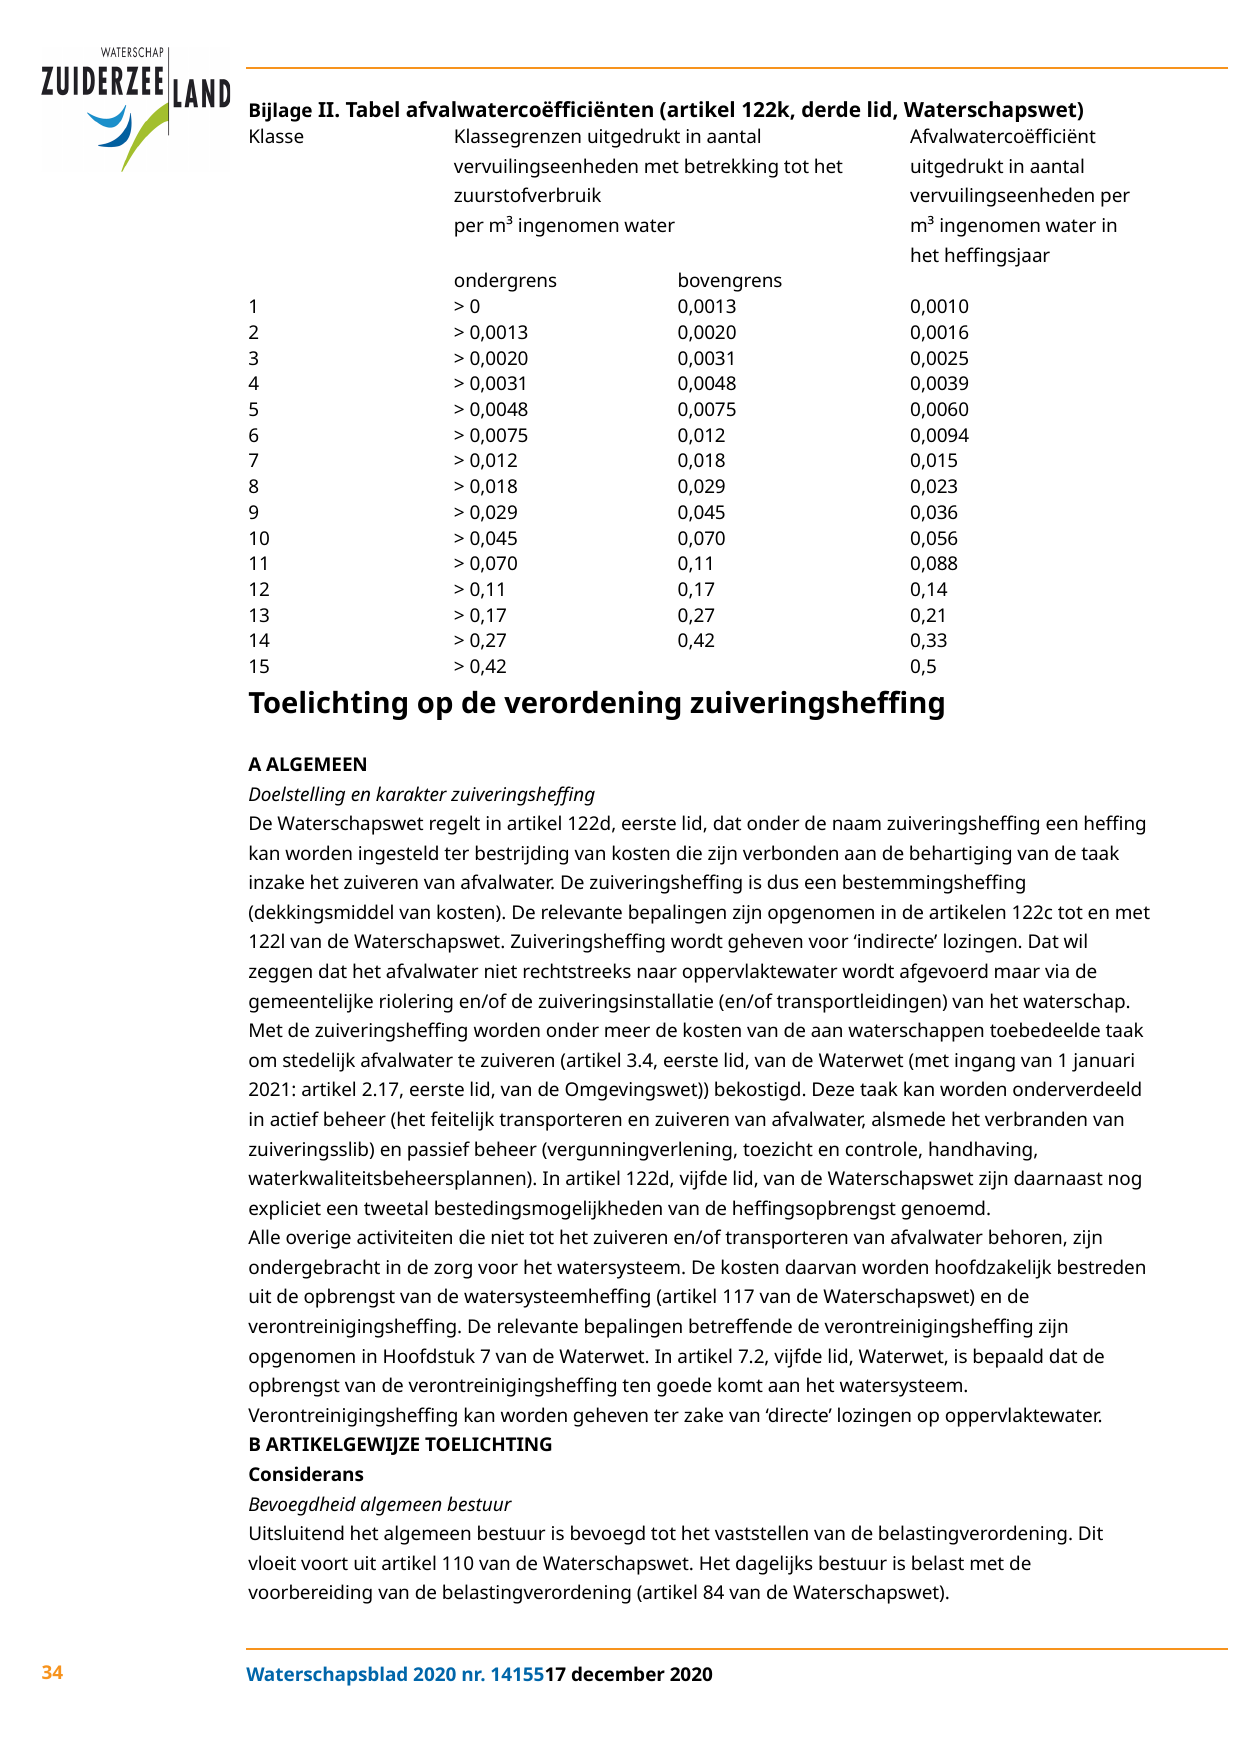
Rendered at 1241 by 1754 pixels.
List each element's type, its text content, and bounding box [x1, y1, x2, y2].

picture [41, 47, 231, 172]
table_cell > 0 [454, 293, 677, 319]
table_cell 0,0060 [910, 396, 1152, 422]
table_cell 0,088 [910, 551, 1152, 576]
table_cell 0,17 [678, 576, 910, 602]
table_cell > 0,0013 [454, 319, 677, 345]
table_cell 0,33 [910, 628, 1152, 653]
text A ALGEMEEN [248, 751, 1152, 777]
text Uitsluitend het algemeen bestuur is bevoegd tot het vaststellen van de belastingverordening. Dit vloeit voort uit artikel 110 van de Waterschapswet. Het dagelijks bestuur is belast met de voorbereiding van de belastingverordening (artikel 84 van de Waterschapswet). [248, 1520, 1152, 1605]
table_cell [678, 654, 910, 679]
table_cell 6 [248, 422, 454, 448]
text Bijlage II. Tabel afvalwatercoëfficiënten (artikel 122k, derde lid, Waterschapswet) [248, 95, 1152, 123]
table_cell 0,0025 [910, 345, 1152, 370]
table_cell 0,0048 [678, 370, 910, 396]
table_cell 0,015 [910, 448, 1152, 473]
table_header Afvalwatercoëfficiënt uitgedrukt in aantal vervuilingseenheden per m³ ingenomen water in het heffingsjaar [910, 124, 1152, 267]
table_cell > 0,070 [454, 551, 677, 576]
table_cell 0,023 [910, 473, 1152, 499]
table_cell 11 [248, 551, 454, 576]
table_cell 8 [248, 473, 454, 499]
text Considerans [248, 1461, 1152, 1487]
table_cell bovengrens [678, 268, 910, 293]
table_header Klasse [248, 124, 454, 267]
table_cell 9 [248, 499, 454, 525]
table_cell > 0,42 [454, 654, 677, 679]
table_cell 0,0075 [678, 396, 910, 422]
table_cell > 0,17 [454, 602, 677, 628]
table_cell 0,070 [678, 525, 910, 551]
table_cell 14 [248, 628, 454, 653]
table_cell [248, 268, 454, 293]
table_cell 0,0020 [678, 319, 910, 345]
table_cell 0,0013 [678, 293, 910, 319]
table_cell > 0,0020 [454, 345, 677, 370]
table_cell 0,27 [678, 602, 910, 628]
table_cell > 0,0048 [454, 396, 677, 422]
text Met de zuiveringsheffing worden onder meer de kosten van de aan waterschappen toebedeelde taak om stedelijk afvalwater te zuiveren (artikel 3.4, eerste lid, van de Waterwet (met ingang van 1 januari 2021: artikel 2.17, eerste lid, van de Omgevingswet)) bekostigd. Deze taak kan worden onderverdeeld in actief beheer (het feitelijk transporteren en zuiveren van afvalwater, alsmede het verbranden van zuiveringsslib) en passief beheer (vergunningverlening, toezicht en controle, handhaving, waterkwaliteitsbeheersplannen). In artikel 122d, vijfde lid, van de Waterschapswet zijn daarnaast nog expliciet een tweetal bestedingsmogelijkheden van de heffingsopbrengst genoemd. [248, 1017, 1152, 1221]
table_cell 1 [248, 293, 454, 319]
text Alle overige activiteiten die niet tot het zuiveren en/of transporteren van afvalwater behoren, zijn ondergebracht in de zorg voor het watersysteem. De kosten daarvan worden hoofdzakelijk bestreden uit de opbrengst van de watersysteemheffing (artikel 117 van de Waterschapswet) en de verontreinigingsheffing. De relevante bepalingen betreffende de verontreinigingsheffing zijn opgenomen in Hoofdstuk 7 van de Waterwet. In artikel 7.2, vijfde lid, Waterwet, is bepaald dat de opbrengst van de verontreinigingsheffing ten goede komt aan het watersysteem. Verontreinigingsheffing kan worden geheven ter zake van ‘directe’ lozingen op oppervlaktewater. [248, 1224, 1152, 1428]
table_header Klassegrenzen uitgedrukt in aantal vervuilingseenheden met betrekking tot het zuurstofverbruik per m³ ingenomen water [454, 124, 910, 267]
table_cell 3 [248, 345, 454, 370]
table_cell 0,018 [678, 448, 910, 473]
table_cell > 0,11 [454, 576, 677, 602]
table_cell 0,0016 [910, 319, 1152, 345]
table_cell [910, 268, 1152, 293]
table_cell 2 [248, 319, 454, 345]
table_cell 7 [248, 448, 454, 473]
table_cell 0,012 [678, 422, 910, 448]
table_cell 10 [248, 525, 454, 551]
table_cell 0,056 [910, 525, 1152, 551]
table_cell 0,029 [678, 473, 910, 499]
table_cell > 0,029 [454, 499, 677, 525]
text Doelstelling en karakter zuiveringsheffing [248, 781, 1152, 807]
table_cell ondergrens [454, 268, 677, 293]
table_cell > 0,045 [454, 525, 677, 551]
text Toelichting op de verordening zuiveringsheffing [248, 682, 1152, 722]
table_cell 12 [248, 576, 454, 602]
table_cell > 0,0075 [454, 422, 677, 448]
text B ARTIKELGEWIJZE TOELICHTING [248, 1432, 1152, 1457]
table_cell > 0,018 [454, 473, 677, 499]
table_cell 0,0031 [678, 345, 910, 370]
table_cell 0,045 [678, 499, 910, 525]
text Bevoegdheid algemeen bestuur [248, 1491, 1152, 1517]
table_cell 13 [248, 602, 454, 628]
table_cell 0,11 [678, 551, 910, 576]
table_cell 0,036 [910, 499, 1152, 525]
table_cell 5 [248, 396, 454, 422]
table_cell > 0,012 [454, 448, 677, 473]
table_cell 0,5 [910, 654, 1152, 679]
table_cell 0,0094 [910, 422, 1152, 448]
table_cell 0,0039 [910, 370, 1152, 396]
text De Waterschapswet regelt in artikel 122d, eerste lid, dat onder de naam zuiveringsheffing een heffing kan worden ingesteld ter bestrijding van kosten die zijn verbonden aan de behartiging van de taak inzake het zuiveren van afvalwater. De zuiveringsheffing is dus een bestemmingsheffing (dekkingsmiddel van kosten). De relevante bepalingen zijn opgenomen in de artikelen 122c tot en met 122l van de Waterschapswet. Zuiveringsheffing wordt geheven voor ‘indirecte’ lozingen. Dat wil zeggen dat het afvalwater niet rechtstreeks naar oppervlaktewater wordt afgevoerd maar via de gemeentelijke riolering en/of de zuiveringsinstallatie (en/of transportleidingen) van het waterschap. [248, 810, 1152, 1014]
table_cell 0,14 [910, 576, 1152, 602]
table_cell 0,21 [910, 602, 1152, 628]
table_cell 15 [248, 654, 454, 679]
table_cell 4 [248, 370, 454, 396]
table_cell 0,0010 [910, 293, 1152, 319]
table_cell 0,42 [678, 628, 910, 653]
table_cell > 0,0031 [454, 370, 677, 396]
table_cell > 0,27 [454, 628, 677, 653]
